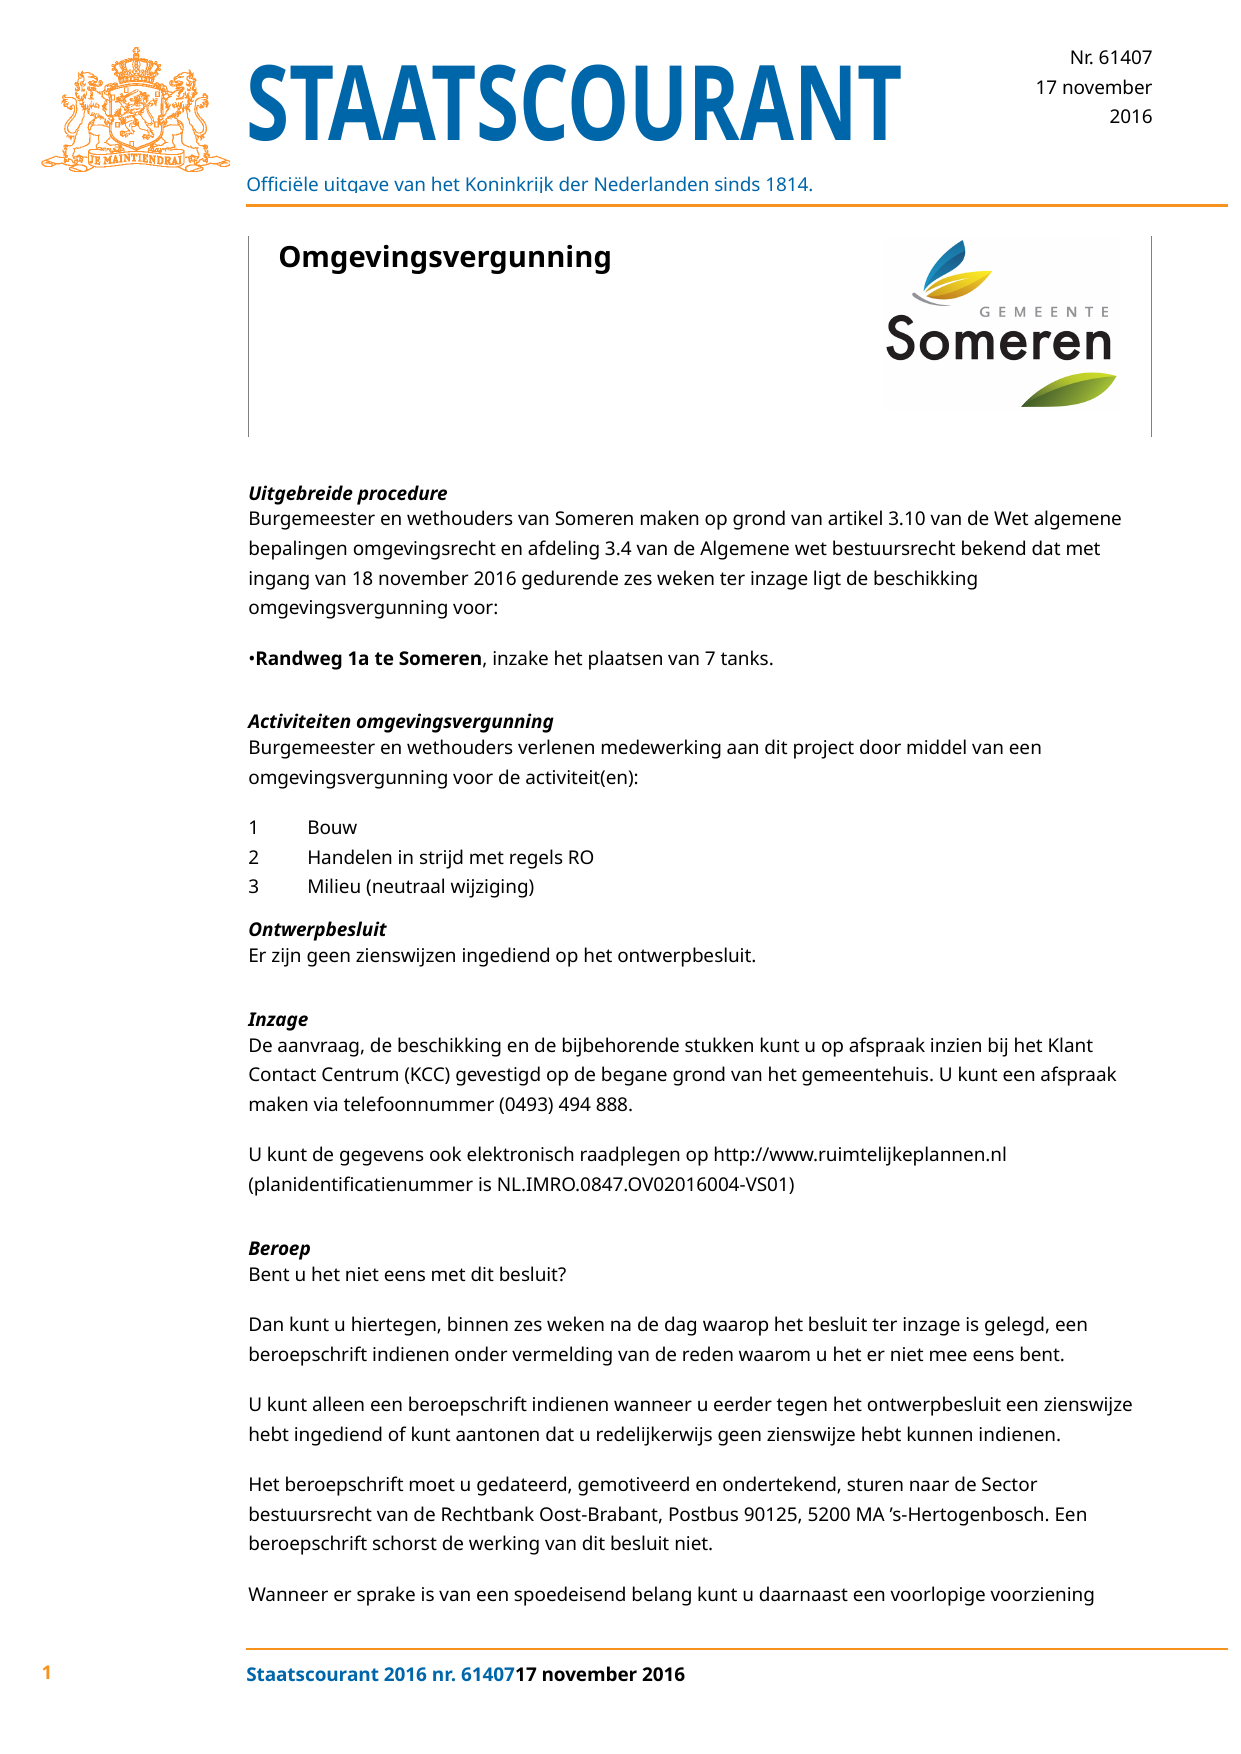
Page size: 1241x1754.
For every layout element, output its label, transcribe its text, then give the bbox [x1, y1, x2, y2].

text Dan kunt u hiertegen, binnen zes weken na de dag waarop het besluit ter inzage is gelegd, een beroepschrift indienen onder vermelding van de reden waarom u het er niet mee eens bent. [248, 1311, 1152, 1367]
text De aanvraag, de beschikking en de bijbehorende stukken kunt u op afspraak inzien bij het Klant Contact Centrum (KCC) gevestigd op de begane grond van het gemeentehuis. U kunt een afspraak maken via telefoonnummer (0493) 494 888. [248, 1032, 1152, 1117]
text Burgemeester en wethouders verlenen medewerking aan dit project door middel van een omgevingsvergunning voor de activiteit(en): [248, 734, 1152, 790]
text Ontwerpbesluit [248, 917, 1152, 942]
text Burgemeester en wethouders van Someren maken op grond van artikel 3.10 van de Wet algemene bepalingen omgevingsrecht en afdeling 3.4 van de Algemene wet bestuursrecht bekend dat met ingang van 18 november 2016 gedurende zes weken ter inzage ligt de beschikking omgevingsvergunning voor: [248, 506, 1152, 620]
text Activiteiten omgevingsvergunning [248, 709, 1152, 734]
table_header Omgevingsvergunning [249, 236, 850, 437]
text U kunt alleen een beroepschrift indienen wanneer u eerder tegen het ontwerpbesluit een zienswijze hebt ingediend of kunt aantonen dat u redelijkerwijs geen zienswijze hebt kunnen indienen. [248, 1391, 1152, 1447]
text U kunt de gegevens ook elektronisch raadplegen op http://www.ruimtelijkeplannen.nl (planidentificatienummer is NL.IMRO.0847.OV02016004-VS01) [248, 1142, 1152, 1197]
text Het beroepschrift moet u gedateerd, gemotiveerd en ondertekend, sturen naar de Sector bestuursrecht van de Rechtbank Oost-Brabant, Postbus 90125, 5200 MA ’s-Hertogenbosch. Een beroepschrift schorst de werking van dit besluit niet. [248, 1471, 1152, 1556]
picture [882, 236, 1119, 411]
text Wanneer er sprake is van een spoedeisend belang kunt u daarnaast een voorlopige voorziening [248, 1581, 1152, 1607]
table_header [850, 236, 1151, 437]
list Bouw [248, 814, 1152, 840]
text Er zijn geen zienswijzen ingediend op het ontwerpbesluit. [248, 942, 1152, 968]
list Milieu (neutraal wijziging) [248, 873, 1152, 899]
text •Randweg 1a te Someren, inzake het plaatsen van 7 tanks. [248, 645, 1152, 670]
text Uitgebreide procedure [248, 480, 1152, 506]
picture [41, 47, 231, 172]
text Bent u het niet eens met dit besluit? [248, 1261, 1152, 1287]
text Beroep [248, 1235, 1152, 1261]
list Handelen in strijd met regels RO [248, 844, 1152, 870]
text Inzage [248, 1006, 1152, 1032]
